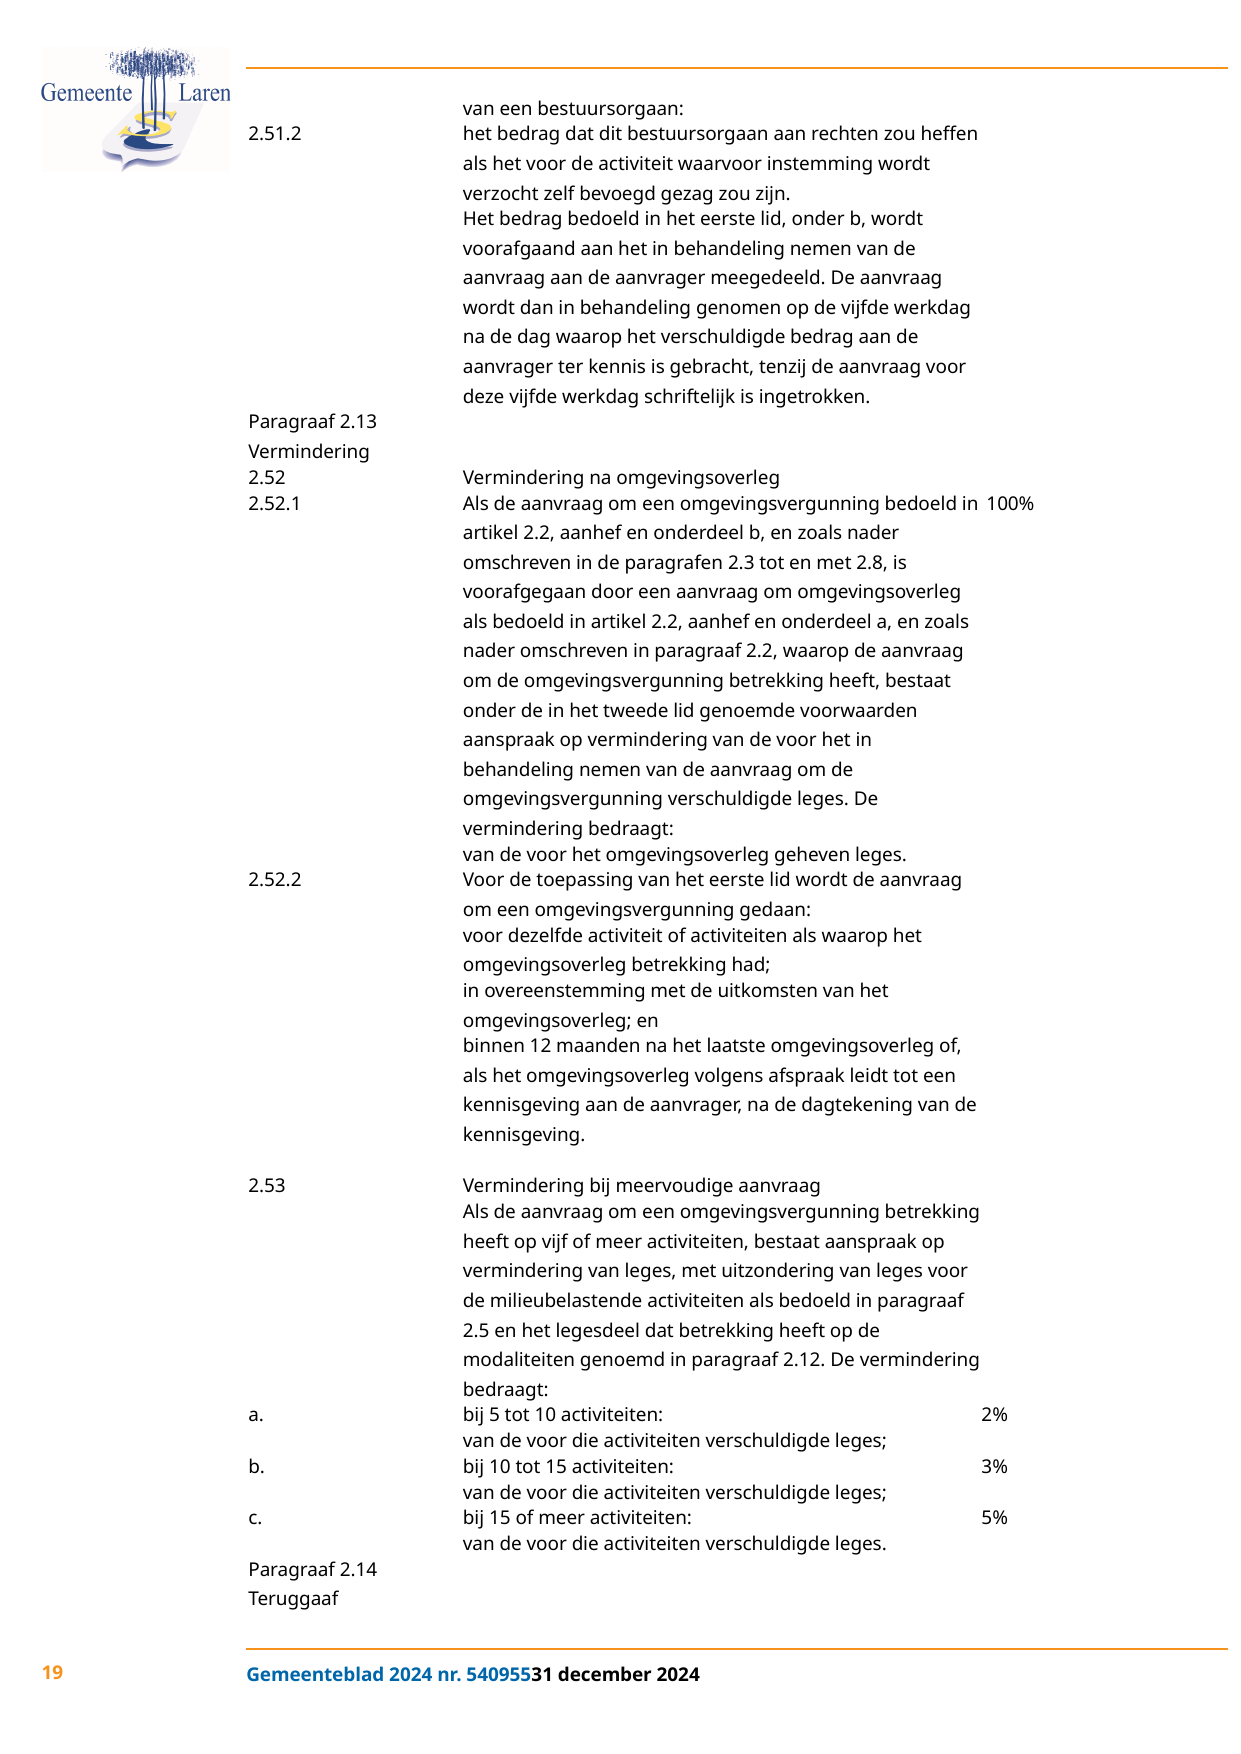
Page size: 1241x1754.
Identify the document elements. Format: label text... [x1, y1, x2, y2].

table_cell [981, 95, 1152, 121]
table_cell [248, 922, 463, 977]
table_cell Vermindering na omgevingsoverleg [463, 464, 981, 490]
table_cell het bedrag dat dit bestuursorgaan aan rechten zou heffen als het voor de activiteit waarvoor instemming wordt verzocht zelf bevoegd gezag zou zijn. [463, 121, 981, 205]
table_cell 2.52 [248, 464, 463, 490]
table_cell [981, 1479, 1152, 1504]
table_cell 3% [981, 1453, 1152, 1479]
table_cell [248, 205, 463, 409]
table_cell [248, 1479, 463, 1504]
table_cell in overeenstemming met de uitkomsten van het omgevingsoverleg; en [463, 977, 981, 1032]
table_cell van de voor het omgevingsoverleg geheven leges. [463, 841, 981, 867]
table_cell [981, 1428, 1152, 1453]
table_cell Als de aanvraag om een omgevingsvergunning bedoeld in artikel 2.2, aanhef en onderdeel b, en zoals nader omschreven in de paragrafen 2.3 tot en met 2.8, is voorafgegaan door een aanvraag om omgevingsoverleg als bedoeld in artikel 2.2, aanhef en onderdeel a, en zoals nader omschreven in paragraaf 2.2, waarop de aanvraag om de omgevingsvergunning betrekking heeft, bestaat onder de in het tweede lid genoemde voorwaarden aanspraak op vermindering van de voor het in behandeling nemen van de aanvraag om de omgevingsvergunning verschuldigde leges. De vermindering bedraagt: [463, 490, 981, 841]
table_cell voor dezelfde activiteit of activiteiten als waarop het omgevingsoverleg betrekking had; [463, 922, 981, 977]
table_cell [248, 1530, 463, 1556]
table_cell [981, 121, 1152, 205]
table_cell 2% [981, 1402, 1152, 1427]
table_cell b. [248, 1453, 463, 1479]
table_cell [463, 1147, 981, 1173]
table_cell 2.53 [248, 1173, 463, 1198]
table_cell [981, 922, 1152, 977]
table_cell bij 15 of meer activiteiten: [463, 1505, 981, 1530]
table_cell [248, 95, 463, 121]
picture [41, 47, 231, 172]
table_cell a. [248, 1402, 463, 1427]
table_cell [981, 841, 1152, 867]
table_cell Paragraaf 2.14 Teruggaaf [248, 1556, 463, 1611]
table_cell [463, 409, 981, 464]
table_cell van de voor die activiteiten verschuldigde leges. [463, 1530, 981, 1556]
table_cell van een bestuursorgaan: [463, 95, 981, 121]
table_cell [981, 977, 1152, 1032]
table_cell bij 10 tot 15 activiteiten: [463, 1453, 981, 1479]
table_cell [981, 1530, 1152, 1556]
table_cell [981, 1147, 1152, 1173]
table_cell [248, 977, 463, 1032]
table_cell Het bedrag bedoeld in het eerste lid, onder b, wordt voorafgaand aan het in behandeling nemen van de aanvraag aan de aanvrager meegedeeld. De aanvraag wordt dan in behandeling genomen op de vijfde werkdag na de dag waarop het verschuldigde bedrag aan de aanvrager ter kennis is gebracht, tenzij de aanvraag voor deze vijfde werkdag schriftelijk is ingetrokken. [463, 205, 981, 409]
table_cell 5% [981, 1505, 1152, 1530]
table_cell van de voor die activiteiten verschuldigde leges; [463, 1428, 981, 1453]
table_cell [981, 205, 1152, 409]
table_cell 2.51.2 [248, 121, 463, 205]
table_cell [248, 1033, 463, 1147]
table_cell [463, 1556, 981, 1611]
table_cell [981, 867, 1152, 922]
table_cell [248, 841, 463, 867]
table_cell van de voor die activiteiten verschuldigde leges; [463, 1479, 981, 1504]
table_cell Vermindering bij meervoudige aanvraag [463, 1173, 981, 1198]
table_cell [981, 1173, 1152, 1198]
table_cell [981, 1199, 1152, 1402]
table_cell c. [248, 1505, 463, 1530]
table_cell [981, 1033, 1152, 1147]
table_cell 2.52.1 [248, 490, 463, 841]
table_cell [248, 1428, 463, 1453]
table_cell [248, 1199, 463, 1402]
table_cell 100% [981, 490, 1152, 841]
table_cell Voor de toepassing van het eerste lid wordt de aanvraag om een omgevingsvergunning gedaan: [463, 867, 981, 922]
table_cell [248, 1147, 463, 1173]
table_cell binnen 12 maanden na het laatste omgevingsoverleg of, als het omgevingsoverleg volgens afspraak leidt tot een kennisgeving aan de aanvrager, na de dagtekening van de kennisgeving. [463, 1033, 981, 1147]
table_cell Paragraaf 2.13 Vermindering [248, 409, 463, 464]
table_cell bij 5 tot 10 activiteiten: [463, 1402, 981, 1427]
table_cell 2.52.2 [248, 867, 463, 922]
table_cell Als de aanvraag om een omgevingsvergunning betrekking heeft op vijf of meer activiteiten, bestaat aanspraak op vermindering van leges, met uitzondering van leges voor de milieubelastende activiteiten als bedoeld in paragraaf 2.5 en het legesdeel dat betrekking heeft op de modaliteiten genoemd in paragraaf 2.12. De vermindering bedraagt: [463, 1199, 981, 1402]
table_cell [981, 464, 1152, 490]
